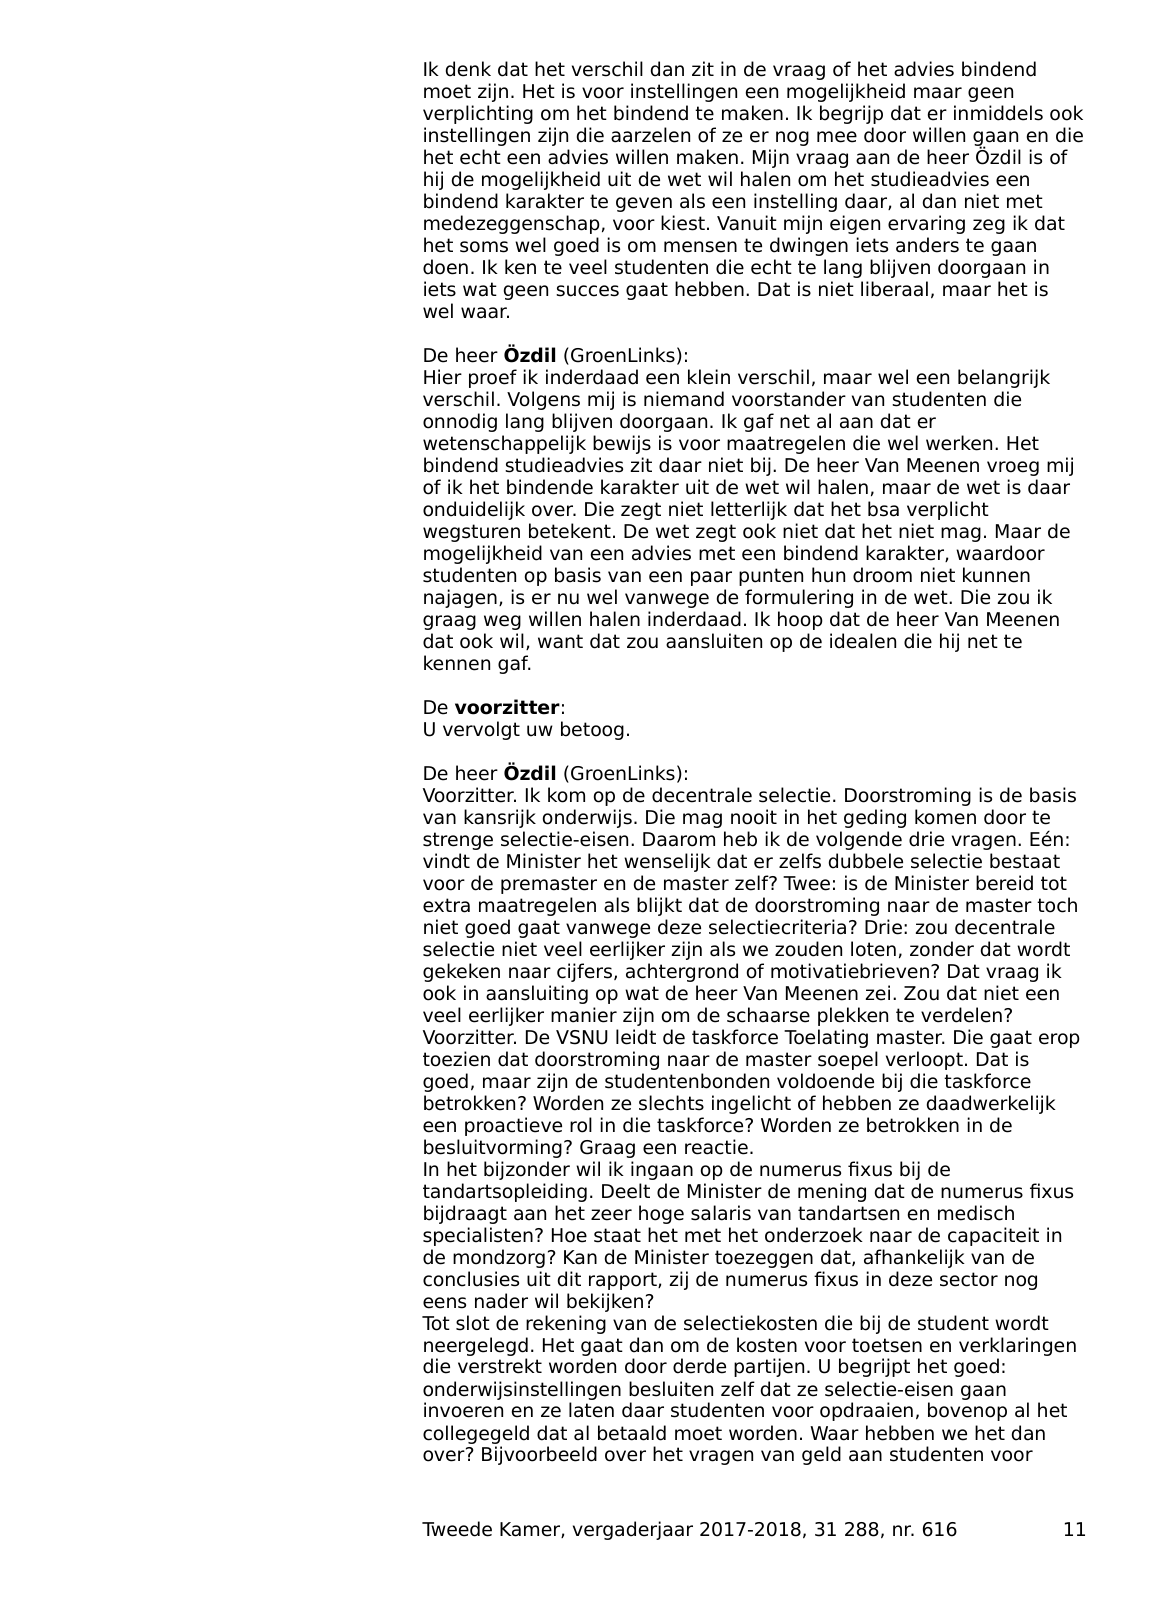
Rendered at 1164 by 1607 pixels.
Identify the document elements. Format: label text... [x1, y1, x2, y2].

text Ik denk dat het verschil dan zit in de vraag of het advies bindend moet zijn. Het is voor instellingen een mogelijkheid maar geen verplichting om het bindend te maken. Ik begrijp dat er inmiddels ook instellingen zijn die aarzelen of ze er nog mee door willen gaan en die het echt een advies willen maken. Mijn vraag aan de heer Özdil is of hij de mogelijkheid uit de wet wil halen om het studieadvies een bindend karakter te geven als een instelling daar, al dan niet met medezeggenschap, voor kiest. Vanuit mijn eigen ervaring zeg ik dat het soms wel goed is om mensen te dwingen iets anders te gaan doen. Ik ken te veel studenten die echt te lang blijven doorgaan in iets wat geen succes gaat hebben. Dat is niet liberaal, maar het is wel waar. [422, 59, 1087, 323]
text De heer Özdil (GroenLinks): [422, 763, 1087, 785]
text Tot slot de rekening van de selectiekosten die bij de student wordt neergelegd. Het gaat dan om de kosten voor toetsen en verklaringen die verstrekt worden door derde partijen. U begrijpt het goed: onderwijsinstellingen besluiten zelf dat ze selectie-eisen gaan invoeren en ze laten daar studenten voor opdraaien, bovenop al het collegegeld dat al betaald moet worden. Waar hebben we het dan over? Bijvoorbeeld over het vragen van geld aan studenten voor [422, 1312, 1087, 1466]
text U vervolgt uw betoog. [422, 719, 1087, 741]
text Voorzitter. De VSNU leidt de taskforce Toelating master. Die gaat erop toezien dat doorstroming naar de master soepel verloopt. Dat is goed, maar zijn de studentenbonden voldoende bij die taskforce betrokken? Worden ze slechts ingelicht of hebben ze daadwerkelijk een proactieve rol in die taskforce? Worden ze betrokken in de besluitvorming? Graag een reactie. [422, 1027, 1087, 1159]
text De voorzitter: [422, 697, 1087, 719]
text Voorzitter. Ik kom op de decentrale selectie. Doorstroming is de basis van kansrijk onderwijs. Die mag nooit in het geding komen door te strenge selectie-eisen. Daarom heb ik de volgende drie vragen. Eén: vindt de Minister het wenselijk dat er zelfs dubbele selectie bestaat voor de premaster en de master zelf? Twee: is de Minister bereid tot extra maatregelen als blijkt dat de doorstroming naar de master toch niet goed gaat vanwege deze selectiecriteria? Drie: zou decentrale selectie niet veel eerlijker zijn als we zouden loten, zonder dat wordt gekeken naar cijfers, achtergrond of motivatiebrieven? Dat vraag ik ook in aansluiting op wat de heer Van Meenen zei. Zou dat niet een veel eerlijker manier zijn om de schaarse plekken te verdelen? [422, 785, 1087, 1027]
text Hier proef ik inderdaad een klein verschil, maar wel een belangrijk verschil. Volgens mij is niemand voorstander van studenten die onnodig lang blijven doorgaan. Ik gaf net al aan dat er wetenschappelijk bewijs is voor maatregelen die wel werken. Het bindend studieadvies zit daar niet bij. De heer Van Meenen vroeg mij of ik het bindende karakter uit de wet wil halen, maar de wet is daar onduidelijk over. Die zegt niet letterlijk dat het bsa verplicht wegsturen betekent. De wet zegt ook niet dat het niet mag. Maar de mogelijkheid van een advies met een bindend karakter, waardoor studenten op basis van een paar punten hun droom niet kunnen najagen, is er nu wel vanwege de formulering in de wet. Die zou ik graag weg willen halen inderdaad. Ik hoop dat de heer Van Meenen dat ook wil, want dat zou aansluiten op de idealen die hij net te kennen gaf. [422, 367, 1087, 675]
text In het bijzonder wil ik ingaan op de numerus fixus bij de tandartsopleiding. Deelt de Minister de mening dat de numerus fixus bijdraagt aan het zeer hoge salaris van tandartsen en medisch specialisten? Hoe staat het met het onderzoek naar de capaciteit in de mondzorg? Kan de Minister toezeggen dat, afhankelijk van de conclusies uit dit rapport, zij de numerus fixus in deze sector nog eens nader wil bekijken? [422, 1159, 1087, 1312]
text De heer Özdil (GroenLinks): [422, 345, 1087, 367]
